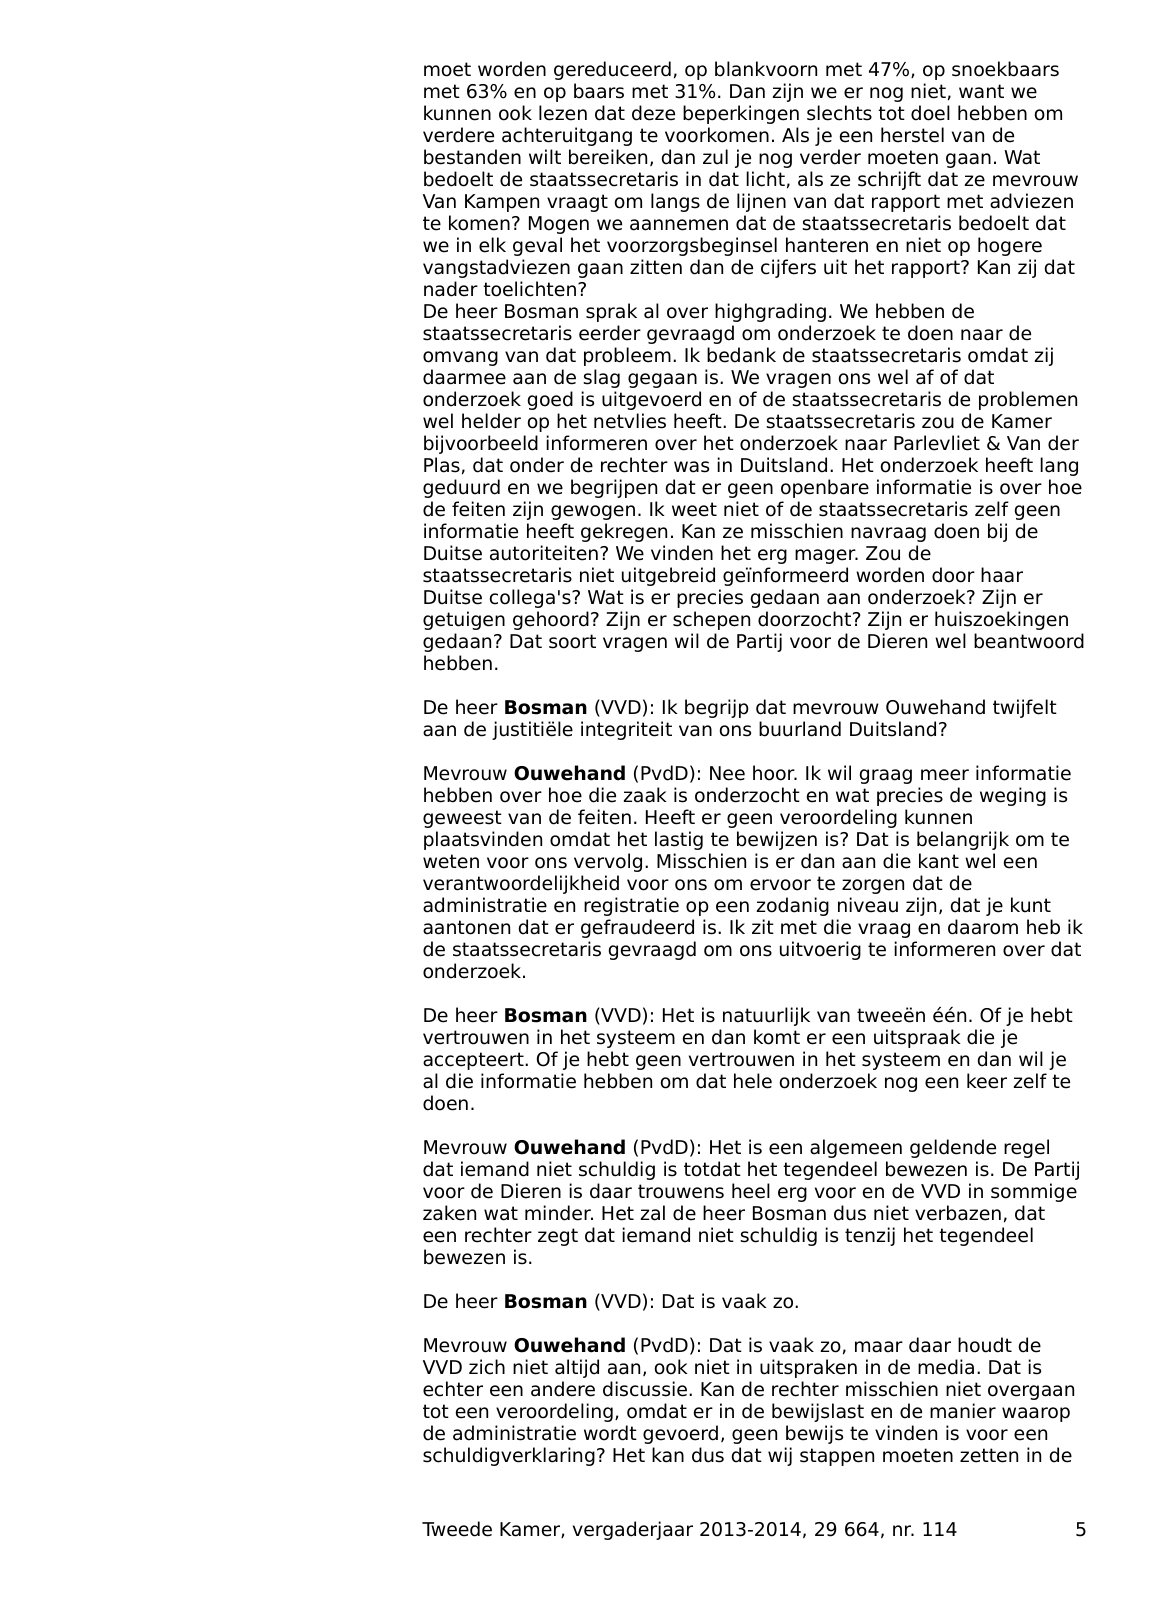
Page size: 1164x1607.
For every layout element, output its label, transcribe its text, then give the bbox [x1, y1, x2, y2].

text De heer Bosman sprak al over highgrading. We hebben de staatssecretaris eerder gevraagd om onderzoek te doen naar de omvang van dat probleem. Ik bedank de staatssecretaris omdat zij daarmee aan de slag gegaan is. We vragen ons wel af of dat onderzoek goed is uitgevoerd en of de staatssecretaris de problemen wel helder op het netvlies heeft. De staatssecretaris zou de Kamer bijvoorbeeld informeren over het onderzoek naar Parlevliet & Van der Plas, dat onder de rechter was in Duitsland. Het onderzoek heeft lang geduurd en we begrijpen dat er geen openbare informatie is over hoe de feiten zijn gewogen. Ik weet niet of de staatssecretaris zelf geen informatie heeft gekregen. Kan ze misschien navraag doen bij de Duitse autoriteiten? We vinden het erg mager. Zou de staatssecretaris niet uitgebreid geïnformeerd worden door haar Duitse collega's? Wat is er precies gedaan aan onderzoek? Zijn er getuigen gehoord? Zijn er schepen doorzocht? Zijn er huiszoekingen gedaan? Dat soort vragen wil de Partij voor de Dieren wel beantwoord hebben. [422, 301, 1087, 674]
text Mevrouw Ouwehand (PvdD): Het is een algemeen geldende regel dat iemand niet schuldig is totdat het tegendeel bewezen is. De Partij voor de Dieren is daar trouwens heel erg voor en de VVD in sommige zaken wat minder. Het zal de heer Bosman dus niet verbazen, dat een rechter zegt dat iemand niet schuldig is tenzij het tegendeel bewezen is. [422, 1137, 1087, 1269]
text De heer Bosman (VVD): Dat is vaak zo. [422, 1291, 1087, 1313]
text moet worden gereduceerd, op blankvoorn met 47%, op snoekbaars met 63% en op baars met 31%. Dan zijn we er nog niet, want we kunnen ook lezen dat deze beperkingen slechts tot doel hebben om verdere achteruitgang te voorkomen. Als je een herstel van de bestanden wilt bereiken, dan zul je nog verder moeten gaan. Wat bedoelt de staatssecretaris in dat licht, als ze schrijft dat ze mevrouw Van Kampen vraagt om langs de lijnen van dat rapport met adviezen te komen? Mogen we aannemen dat de staatssecretaris bedoelt dat we in elk geval het voorzorgsbeginsel hanteren en niet op hogere vangstadviezen gaan zitten dan de cijfers uit het rapport? Kan zij dat nader toelichten? [422, 59, 1087, 301]
text Mevrouw Ouwehand (PvdD): Nee hoor. Ik wil graag meer informatie hebben over hoe die zaak is onderzocht en wat precies de weging is geweest van de feiten. Heeft er geen veroordeling kunnen plaatsvinden omdat het lastig te bewijzen is? Dat is belangrijk om te weten voor ons vervolg. Misschien is er dan aan die kant wel een verantwoordelijkheid voor ons om ervoor te zorgen dat de administratie en registratie op een zodanig niveau zijn, dat je kunt aantonen dat er gefraudeerd is. Ik zit met die vraag en daarom heb ik de staatssecretaris gevraagd om ons uitvoerig te informeren over dat onderzoek. [422, 763, 1087, 983]
text De heer Bosman (VVD): Ik begrijp dat mevrouw Ouwehand twijfelt aan de justitiële integriteit van ons buurland Duitsland? [422, 697, 1087, 741]
text De heer Bosman (VVD): Het is natuurlijk van tweeën één. Of je hebt vertrouwen in het systeem en dan komt er een uitspraak die je accepteert. Of je hebt geen vertrouwen in het systeem en dan wil je al die informatie hebben om dat hele onderzoek nog een keer zelf te doen. [422, 1005, 1087, 1115]
text Mevrouw Ouwehand (PvdD): Dat is vaak zo, maar daar houdt de VVD zich niet altijd aan, ook niet in uitspraken in de media. Dat is echter een andere discussie. Kan de rechter misschien niet overgaan tot een veroordeling, omdat er in de bewijslast en de manier waarop de administratie wordt gevoerd, geen bewijs te vinden is voor een schuldigverklaring? Het kan dus dat wij stappen moeten zetten in de [422, 1335, 1087, 1467]
